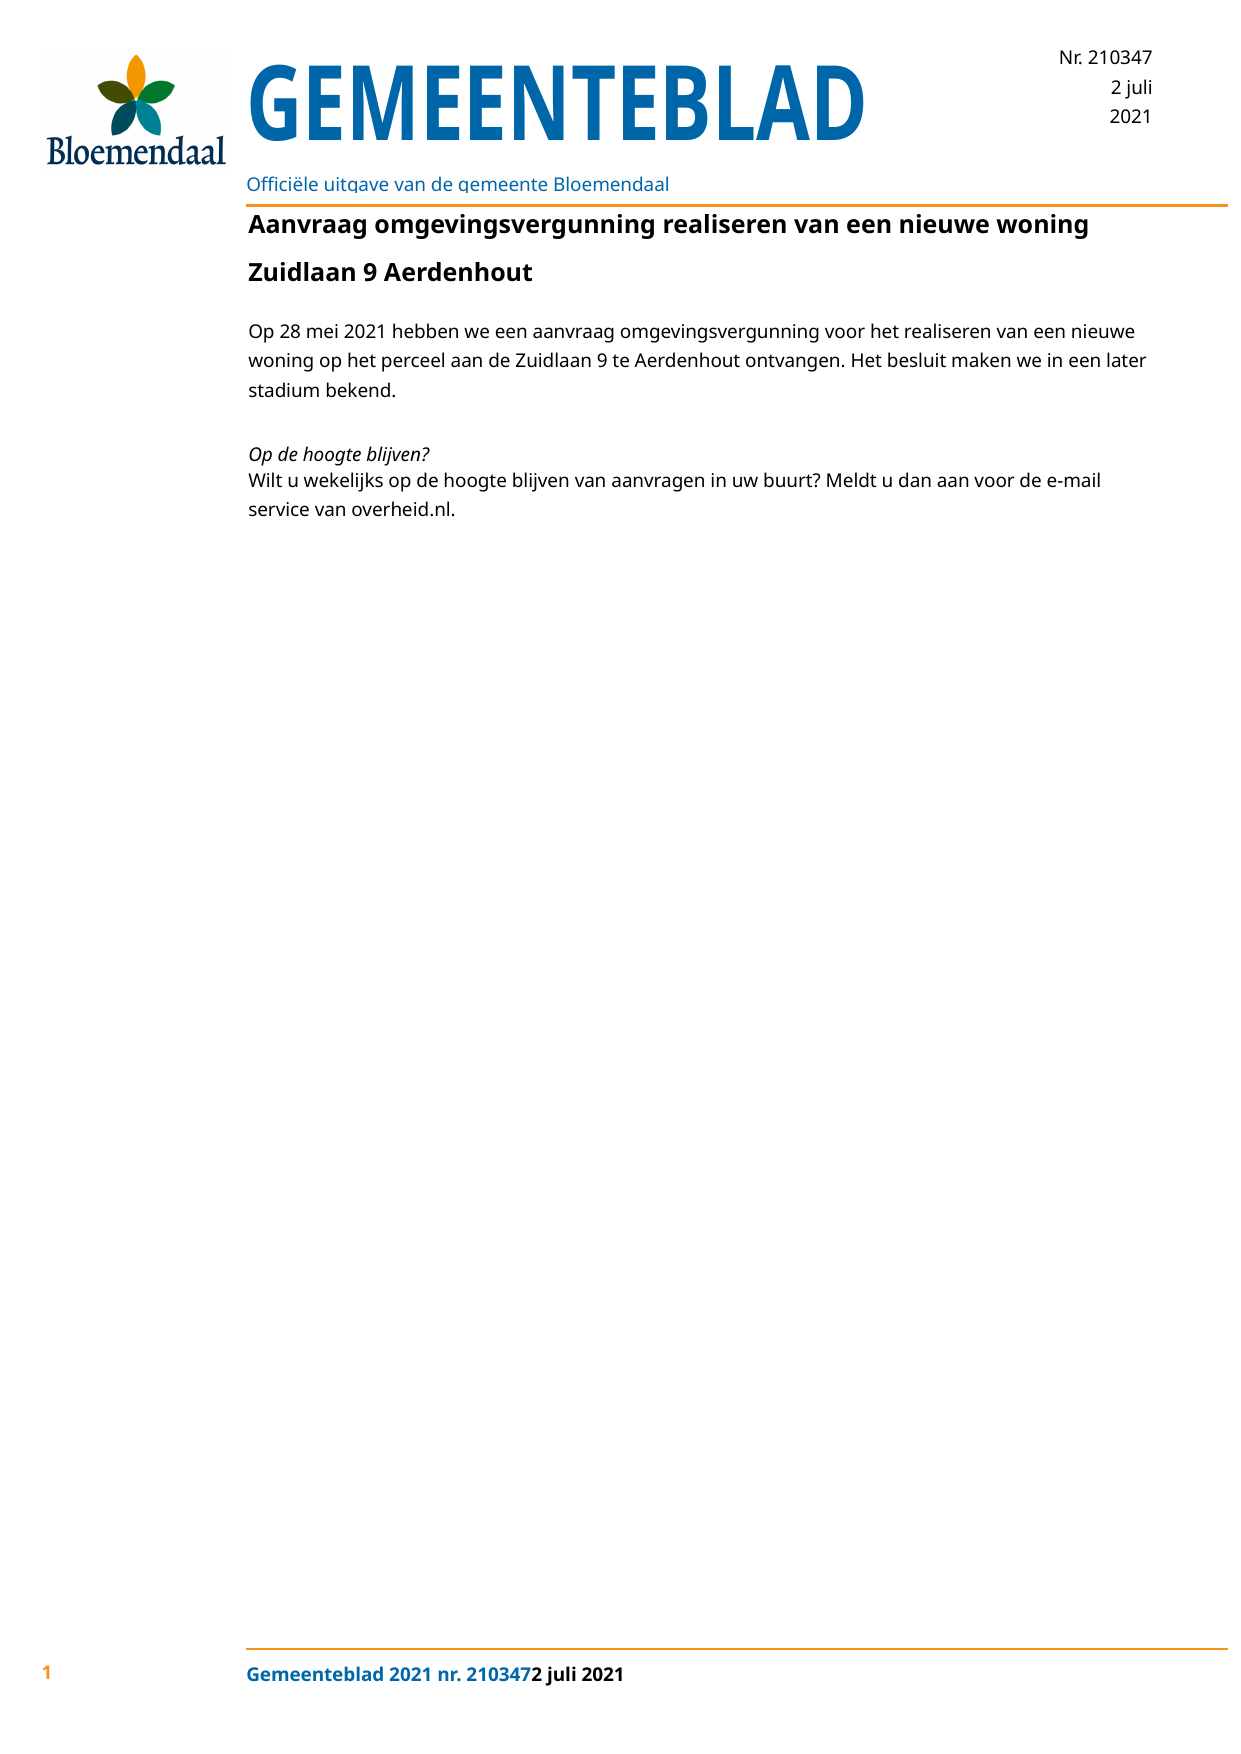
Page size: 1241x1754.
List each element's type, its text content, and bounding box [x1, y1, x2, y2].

text Wilt u wekelijks op de hoogte blijven van aanvragen in uw buurt? Meldt u dan aan voor de e-mail service van overheid.nl. [248, 467, 1152, 522]
text Op 28 mei 2021 hebben we een aanvraag omgevingsvergunning voor het realiseren van een nieuwe woning op het perceel aan de Zuidlaan 9 te Aerdenhout ontvangen. Het besluit maken we in een later stadium bekend. [248, 318, 1152, 403]
text Op de hoogte blijven? [248, 441, 1152, 467]
picture [41, 47, 231, 172]
text Aanvraag omgevingsvergunning realiseren van een nieuwe woning Zuidlaan 9 Aerdenhout [248, 207, 1152, 288]
